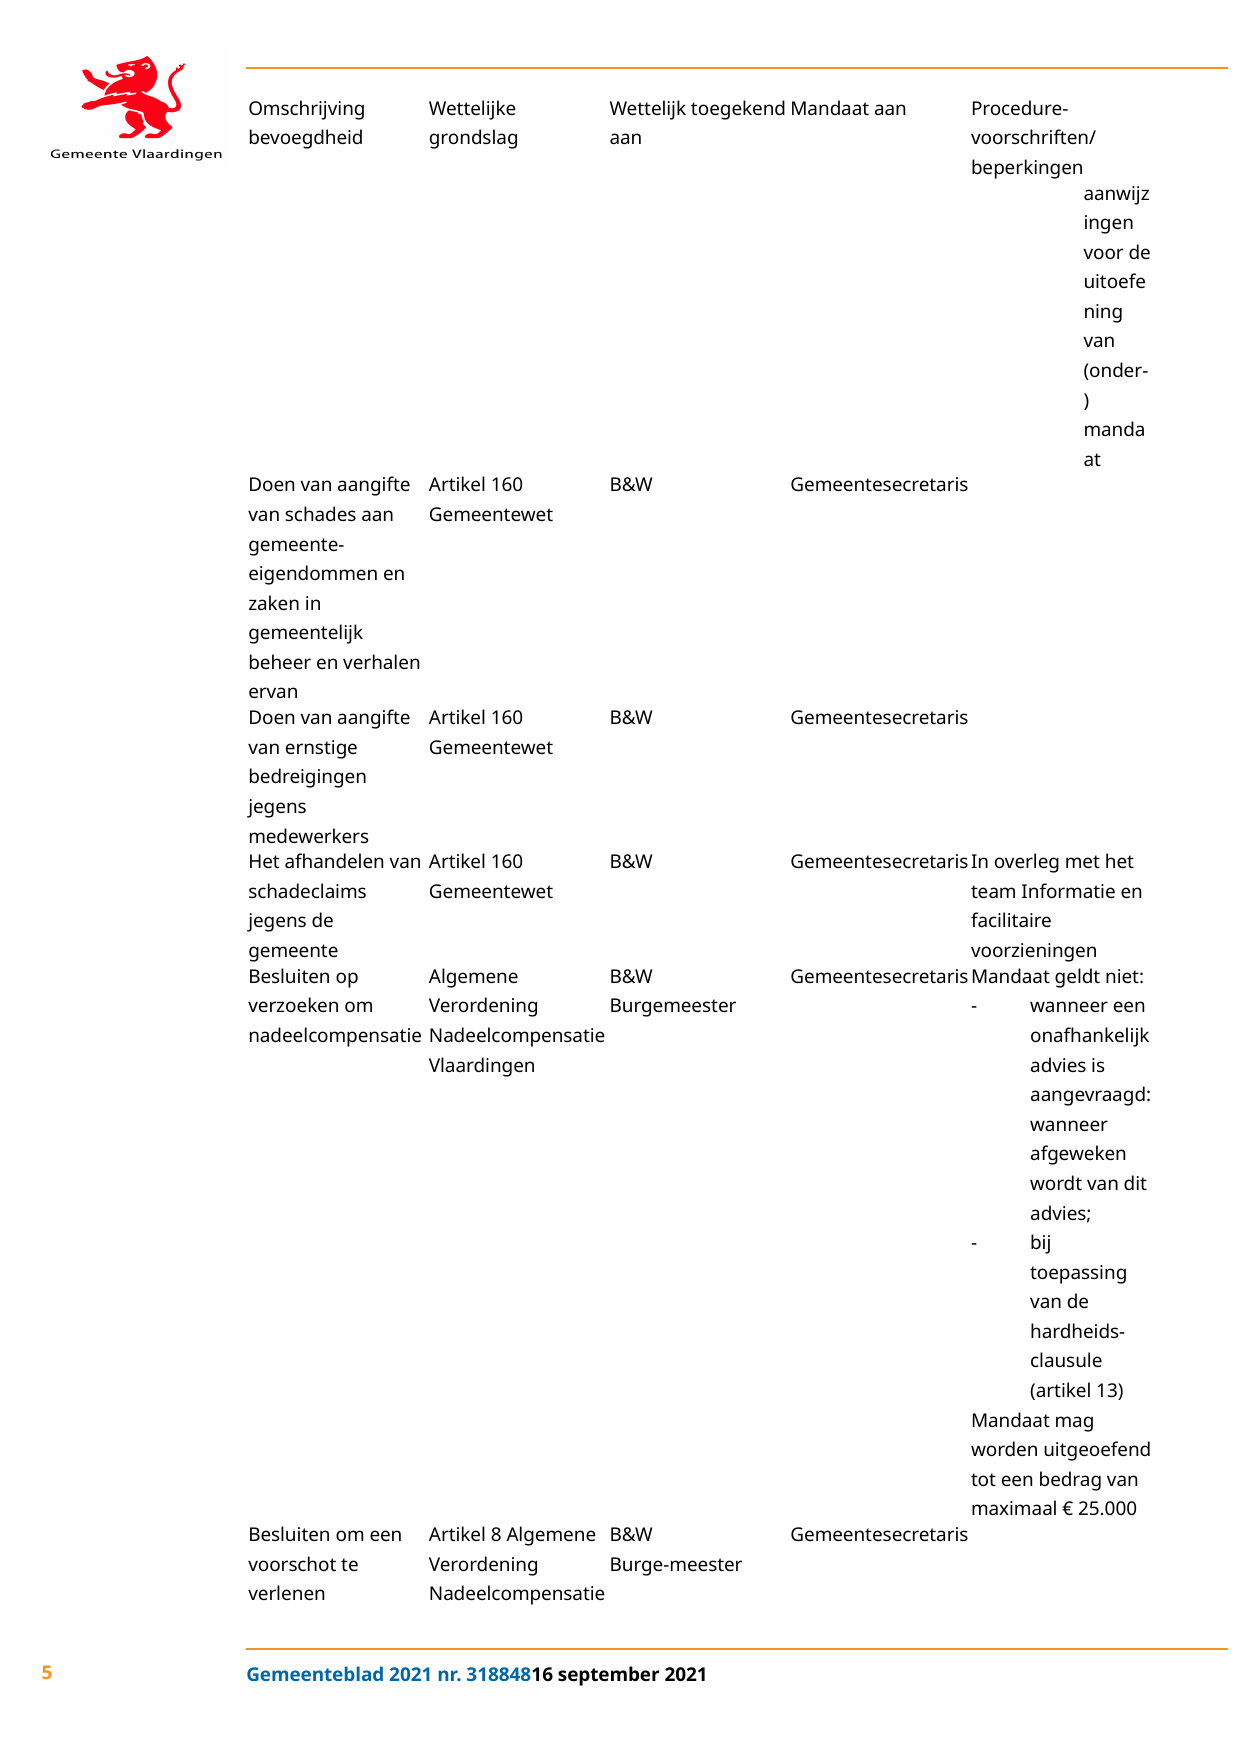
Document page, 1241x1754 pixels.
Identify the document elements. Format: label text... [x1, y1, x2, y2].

table_header Procedure-voorschriften/beperkingen [971, 95, 1152, 180]
picture [41, 47, 231, 172]
table_cell Gemeentesecretaris [790, 849, 971, 963]
table_cell Artikel 160 Gemeentewet [429, 705, 609, 848]
table_cell Besluiten om een voorschot te verlenen [248, 1521, 429, 1606]
table_cell [429, 180, 609, 472]
table_cell Algemene Verordening Nadeelcompensatie Vlaardingen [429, 963, 609, 1521]
table_header Mandaat aan [790, 95, 971, 180]
table_cell Mandaat geldt niet: wanneer een onafhankelijk advies is aangevraagd: wanneer afgeweken wordt van dit advies; bij toepassing van de hardheids-clausule (artikel 13) Mandaat mag worden uitgeoefend tot een bedrag van maximaal € 25.000 [971, 963, 1152, 1521]
table_cell [971, 472, 1152, 704]
table_cell [971, 705, 1152, 848]
table_cell Artikel 8 Algemene Verordening Nadeelcompensatie [429, 1521, 609, 1606]
table_cell Artikel 160 Gemeentewet [429, 472, 609, 704]
table_cell Doen van aangifte van ernstige bedreigingen jegens medewerkers [248, 705, 429, 848]
table_cell B&W [609, 705, 790, 848]
table_header Omschrijving bevoegdheid [248, 95, 429, 180]
table_cell Gemeentesecretaris [790, 472, 971, 704]
table_cell Doen van aangifte van schades aan gemeente-eigendommen en zaken in gemeentelijk beheer en verhalen ervan [248, 472, 429, 704]
table_cell Artikel 160 Gemeentewet [429, 849, 609, 963]
table_cell B&W [609, 472, 790, 704]
table_cell Gemeentesecretaris [790, 705, 971, 848]
table_header Wettelijk toegekend aan [609, 95, 790, 180]
table_cell In overleg met het team Informatie en facilitaire voorzieningen [971, 849, 1152, 963]
table_cell B&W Burge-meester [609, 1521, 790, 1606]
table_cell B&W [609, 849, 790, 963]
table_cell Gemeentesecretaris [790, 963, 971, 1521]
table_cell [971, 1521, 1152, 1606]
table_cell B&W Burgemeester [609, 963, 790, 1521]
table_header Wettelijke grondslag [429, 95, 609, 180]
table_cell Het afhandelen van schadeclaims jegens de gemeente [248, 849, 429, 963]
table_cell Besluiten op verzoeken om nadeelcompensatie [248, 963, 429, 1521]
table_cell Gemeentesecretaris [790, 1521, 971, 1606]
table_cell [609, 180, 790, 472]
table_cell [790, 180, 971, 472]
table_cell aanwijzingen voor de uitoefening van (onder-) mandaat [971, 180, 1152, 472]
table_cell [248, 180, 429, 472]
